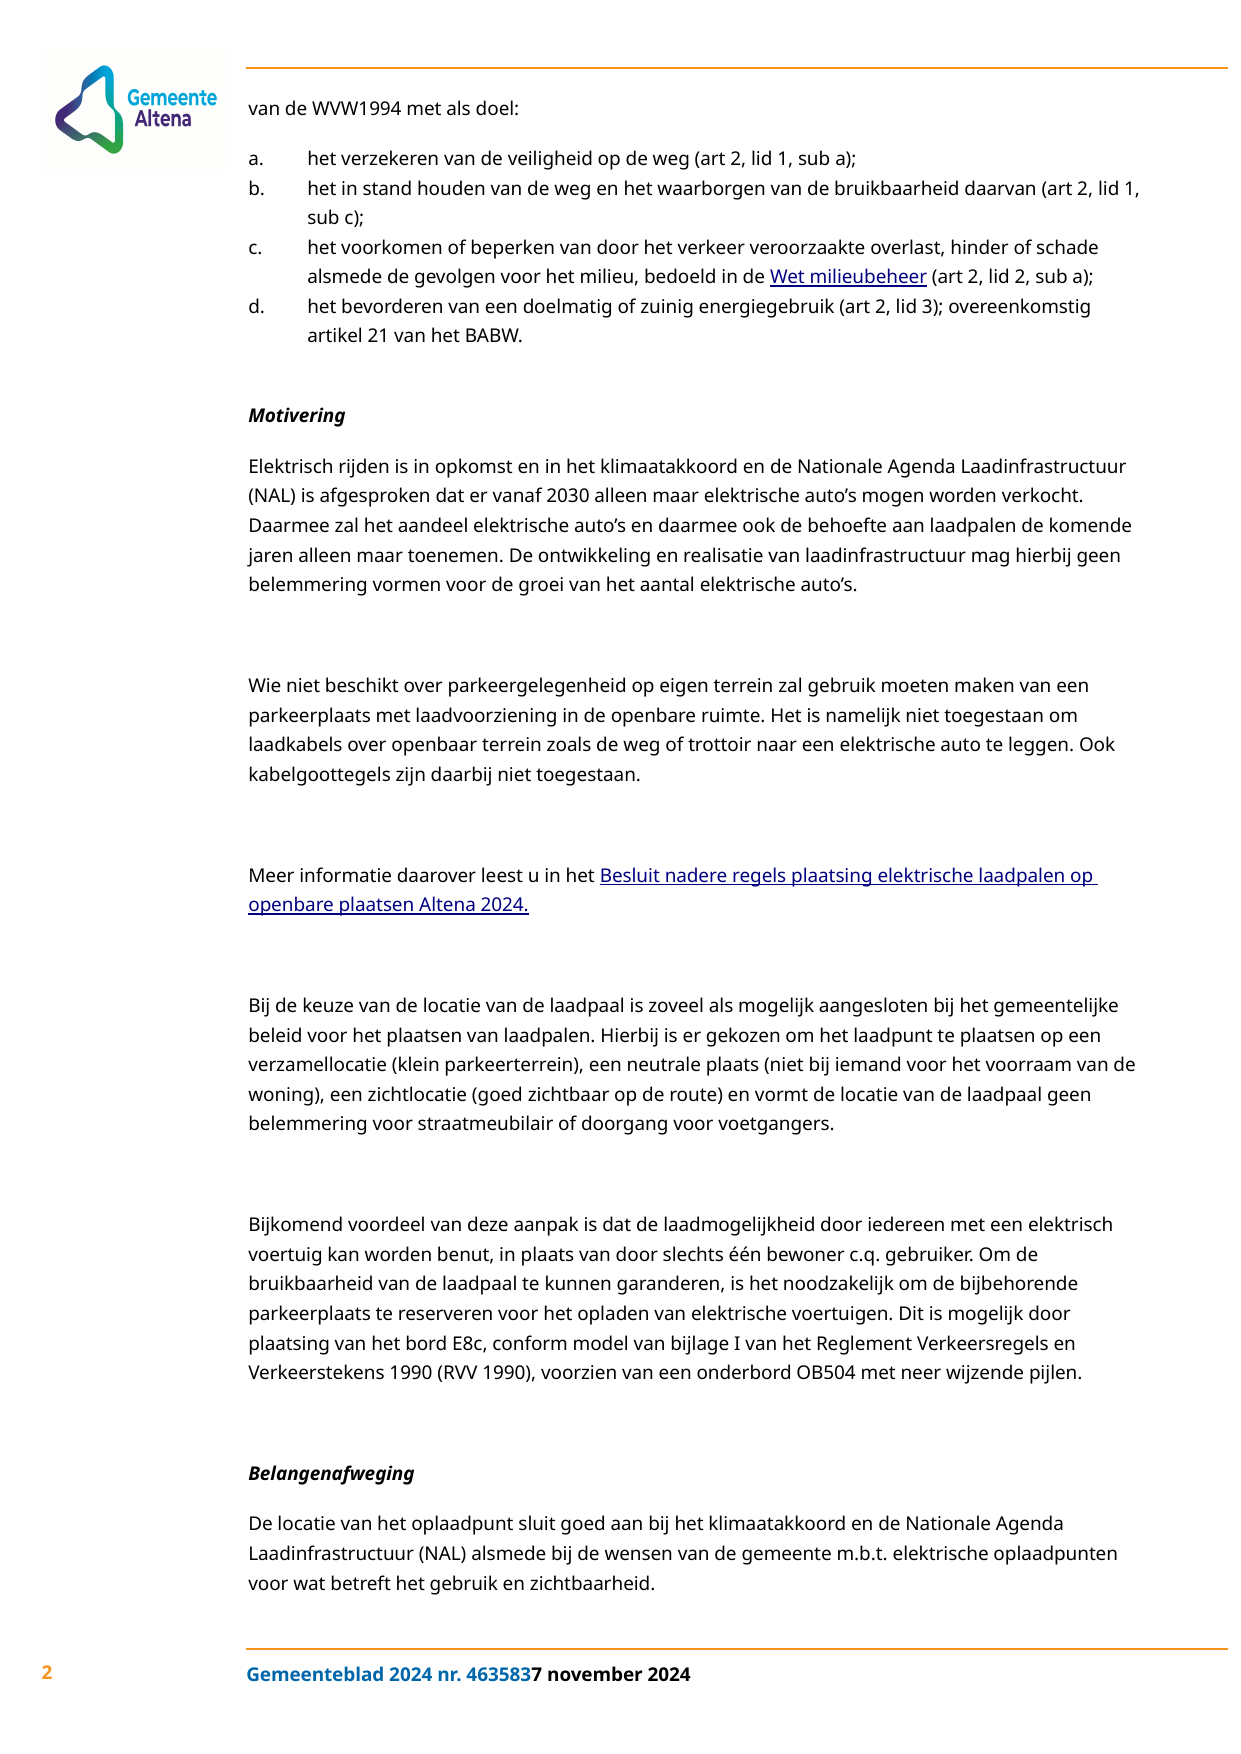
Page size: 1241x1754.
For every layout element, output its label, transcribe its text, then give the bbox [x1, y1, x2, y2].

text van de WVW1994 met als doel: [248, 95, 1152, 121]
text Meer informatie daarover leest u in het Besluit nadere regels plaatsing elektrische laadpalen op openbare plaatsen Altena 2024. [248, 862, 1152, 917]
text Motivering [248, 403, 1152, 428]
text Bij de keuze van de locatie van de laadpaal is zoveel als mogelijk aangesloten bij het gemeentelijke beleid voor het plaatsen van laadpalen. Hierbij is er gekozen om het laadpunt te plaatsen op een verzamellocatie (klein parkeerterrein), een neutrale plaats (niet bij iemand voor het voorraam van de woning), een zichtlocatie (goed zichtbaar op de route) en vormt de locatie van de laadpaal geen belemmering voor straatmeubilair of doorgang voor voetgangers. [248, 992, 1152, 1136]
list het in stand houden van de weg en het waarborgen van de bruikbaarheid daarvan (art 2, lid 1, sub c); [248, 175, 1152, 230]
list het verzekeren van de veiligheid op de weg (art 2, lid 1, sub a); [248, 145, 1152, 171]
text Wie niet beschikt over parkeergelegenheid op eigen terrein zal gebruik moeten maken van een parkeerplaats met laadvoorziening in de openbare ruimte. Het is namelijk niet toegestaan om laadkabels over openbaar terrein zoals de weg of trottoir naar een elektrische auto te leggen. Ook kabelgoottegels zijn daarbij niet toegestaan. [248, 672, 1152, 787]
text Bijkomend voordeel van deze aanpak is dat de laadmogelijkheid door iedereen met een elektrisch voertuig kan worden benut, in plaats van door slechts één bewoner c.q. gebruiker. Om de bruikbaarheid van de laadpaal te kunnen garanderen, is het noodzakelijk om de bijbehorende parkeerplaats te reserveren voor het opladen van elektrische voertuigen. Dit is mogelijk door plaatsing van het bord E8c, conform model van bijlage I van het Reglement Verkeersregels en Verkeerstekens 1990 (RVV 1990), voorzien van een onderbord OB504 met neer wijzende pijlen. [248, 1211, 1152, 1385]
picture [41, 47, 231, 172]
text Belangenafweging [248, 1460, 1152, 1486]
list het bevorderen van een doelmatig of zuinig energiegebruik (art 2, lid 3); overeenkomstig artikel 21 van het BABW. [248, 293, 1152, 348]
text De locatie van het oplaadpunt sluit goed aan bij het klimaatakkoord en de Nationale Agenda Laadinfrastructuur (NAL) alsmede bij de wensen van de gemeente m.b.t. elektrische oplaadpunten voor wat betreft het gebruik en zichtbaarheid. [248, 1511, 1152, 1596]
text Elektrisch rijden is in opkomst en in het klimaatakkoord en de Nationale Agenda Laadinfrastructuur (NAL) is afgesproken dat er vanaf 2030 alleen maar elektrische auto’s mogen worden verkocht. Daarmee zal het aandeel elektrische auto’s en daarmee ook de behoefte aan laadpalen de komende jaren alleen maar toenemen. De ontwikkeling en realisatie van laadinfrastructuur mag hierbij geen belemmering vormen voor de groei van het aantal elektrische auto’s. [248, 453, 1152, 597]
list het voorkomen of beperken van door het verkeer veroorzaakte overlast, hinder of schade alsmede de gevolgen voor het milieu, bedoeld in de Wet milieubeheer (art 2, lid 2, sub a); [248, 234, 1152, 289]
